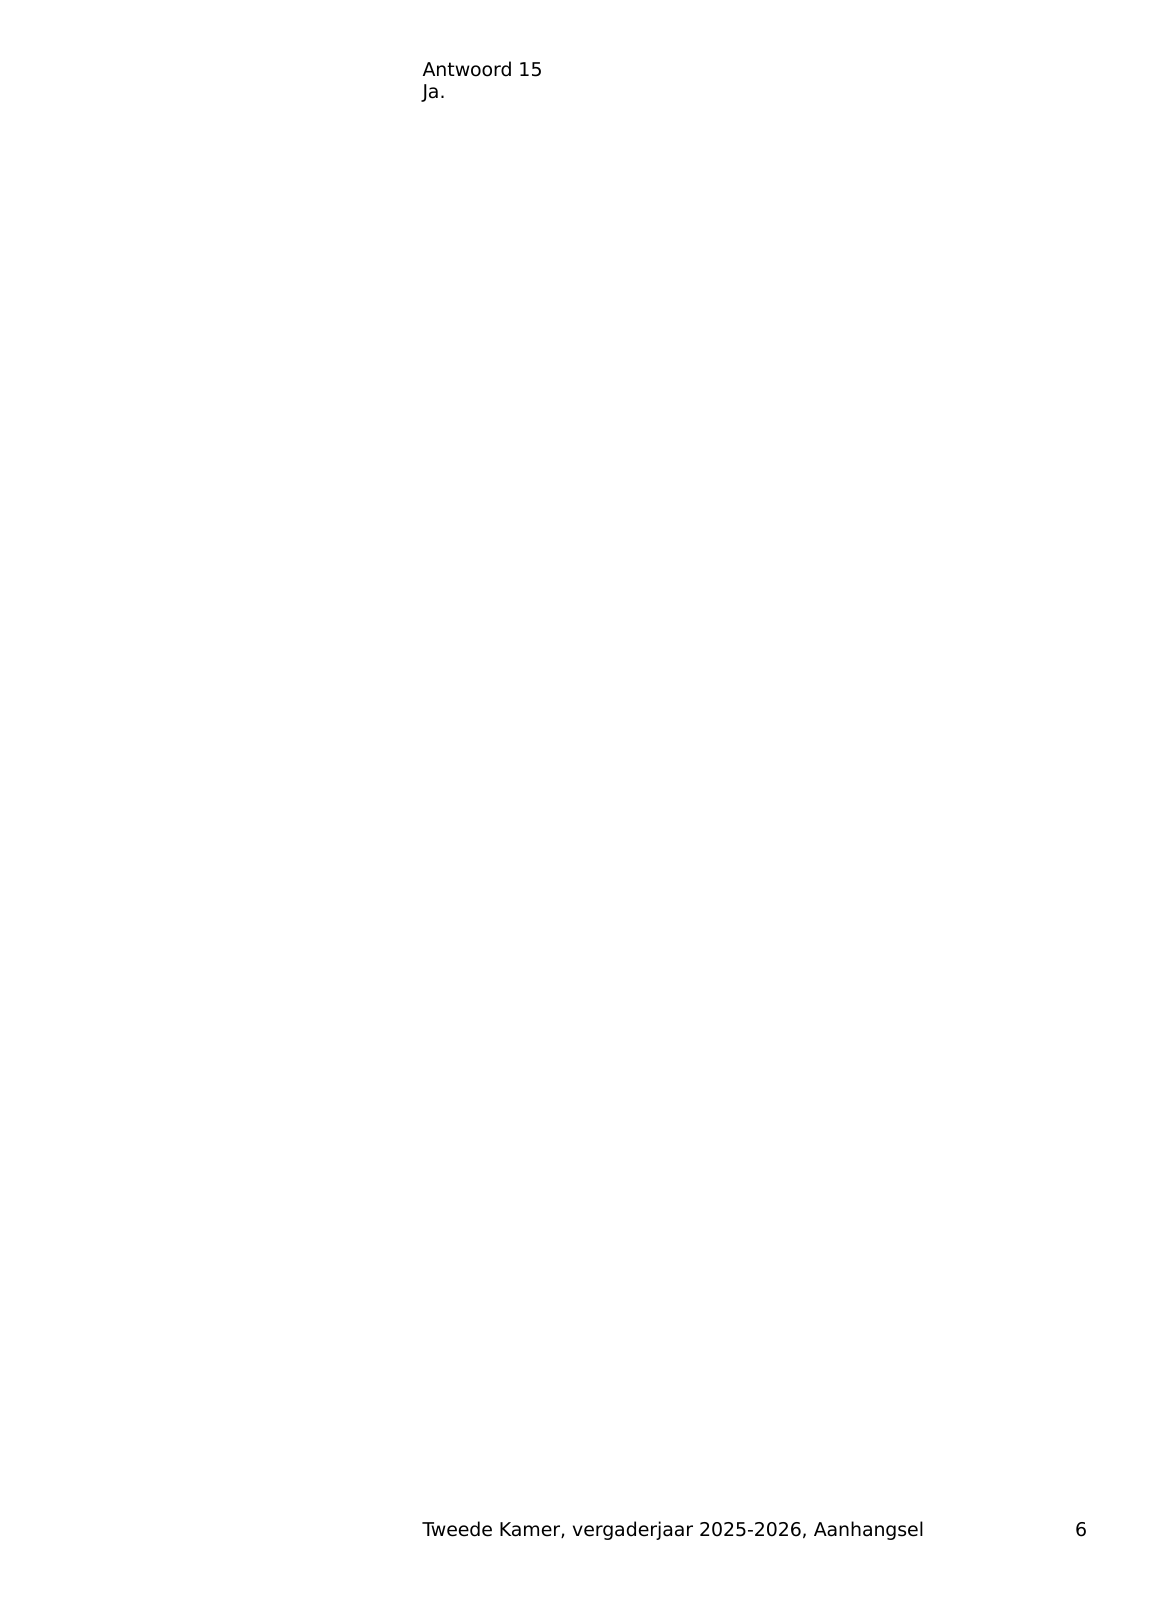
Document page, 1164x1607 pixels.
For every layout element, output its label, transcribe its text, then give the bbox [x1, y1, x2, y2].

text Ja. [422, 81, 1087, 103]
text Antwoord 15 [422, 59, 1087, 81]
